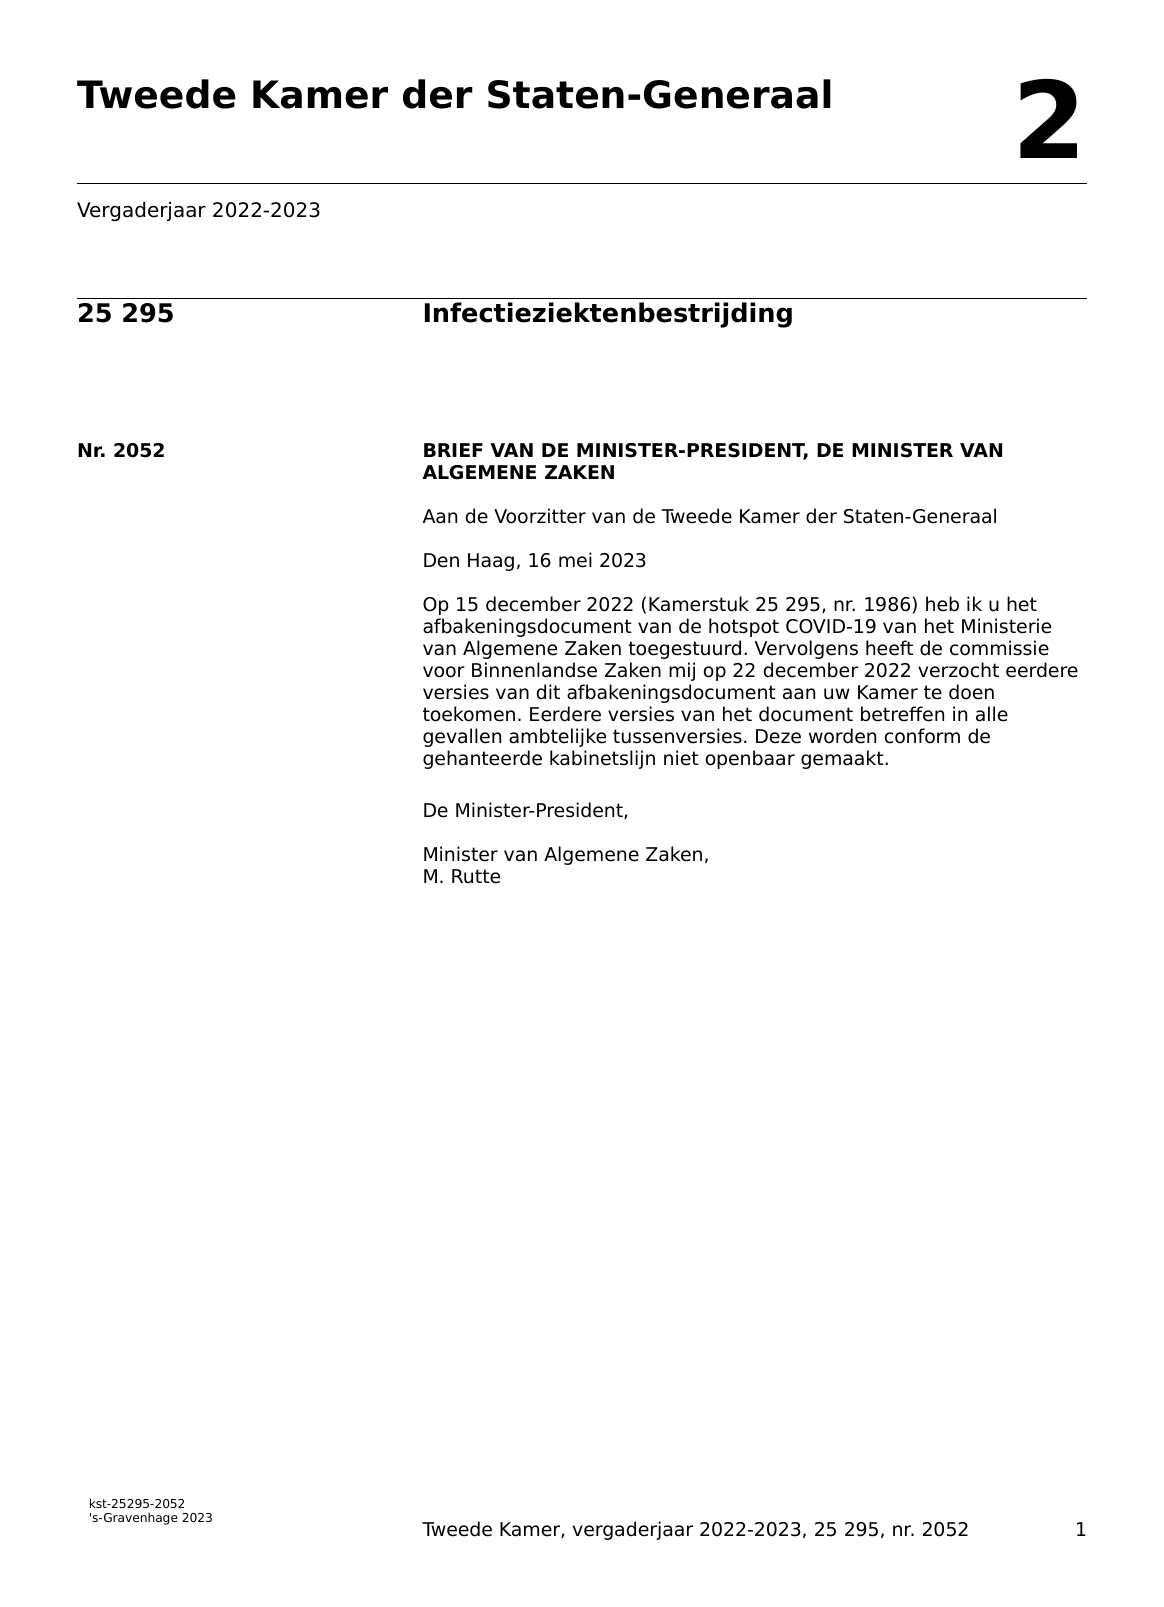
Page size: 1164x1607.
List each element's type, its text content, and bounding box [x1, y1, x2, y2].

text De Minister-President, [422, 800, 1087, 822]
text Aan de Voorzitter van de Tweede Kamer der Staten-Generaal [422, 506, 1087, 528]
text Minister van Algemene Zaken, M. Rutte [422, 844, 1087, 888]
table_header 2 [886, 59, 1087, 183]
subtitle 25 295 Infectieziektenbestrijding [77, 299, 1087, 329]
text kst-25295-2052 [88, 1497, 323, 1511]
subtitle Nr. 2052 BRIEF VAN DE MINISTER-PRESIDENT, DE MINISTER VAN ALGEMENE ZAKEN [77, 440, 1087, 484]
text 's-Gravenhage 2023 [88, 1511, 323, 1525]
text Den Haag, 16 mei 2023 [422, 550, 1087, 572]
table_cell Vergaderjaar 2022-2023 [77, 184, 1087, 298]
text Op 15 december 2022 (Kamerstuk 25 295, nr. 1986) heb ik u het afbakeningsdocument van de hotspot COVID-19 van het Ministerie van Algemene Zaken toegestuurd. Vervolgens heeft de commissie voor Binnenlandse Zaken mij op 22 december 2022 verzocht eerdere versies van dit afbakeningsdocument aan uw Kamer te doen toekomen. Eerdere versies van het document betreffen in alle gevallen ambtelijke tussenversies. Deze worden conform de gehanteerde kabinetslijn niet openbaar gemaakt. [422, 594, 1087, 770]
table_header Tweede Kamer der Staten-Generaal [77, 59, 886, 183]
